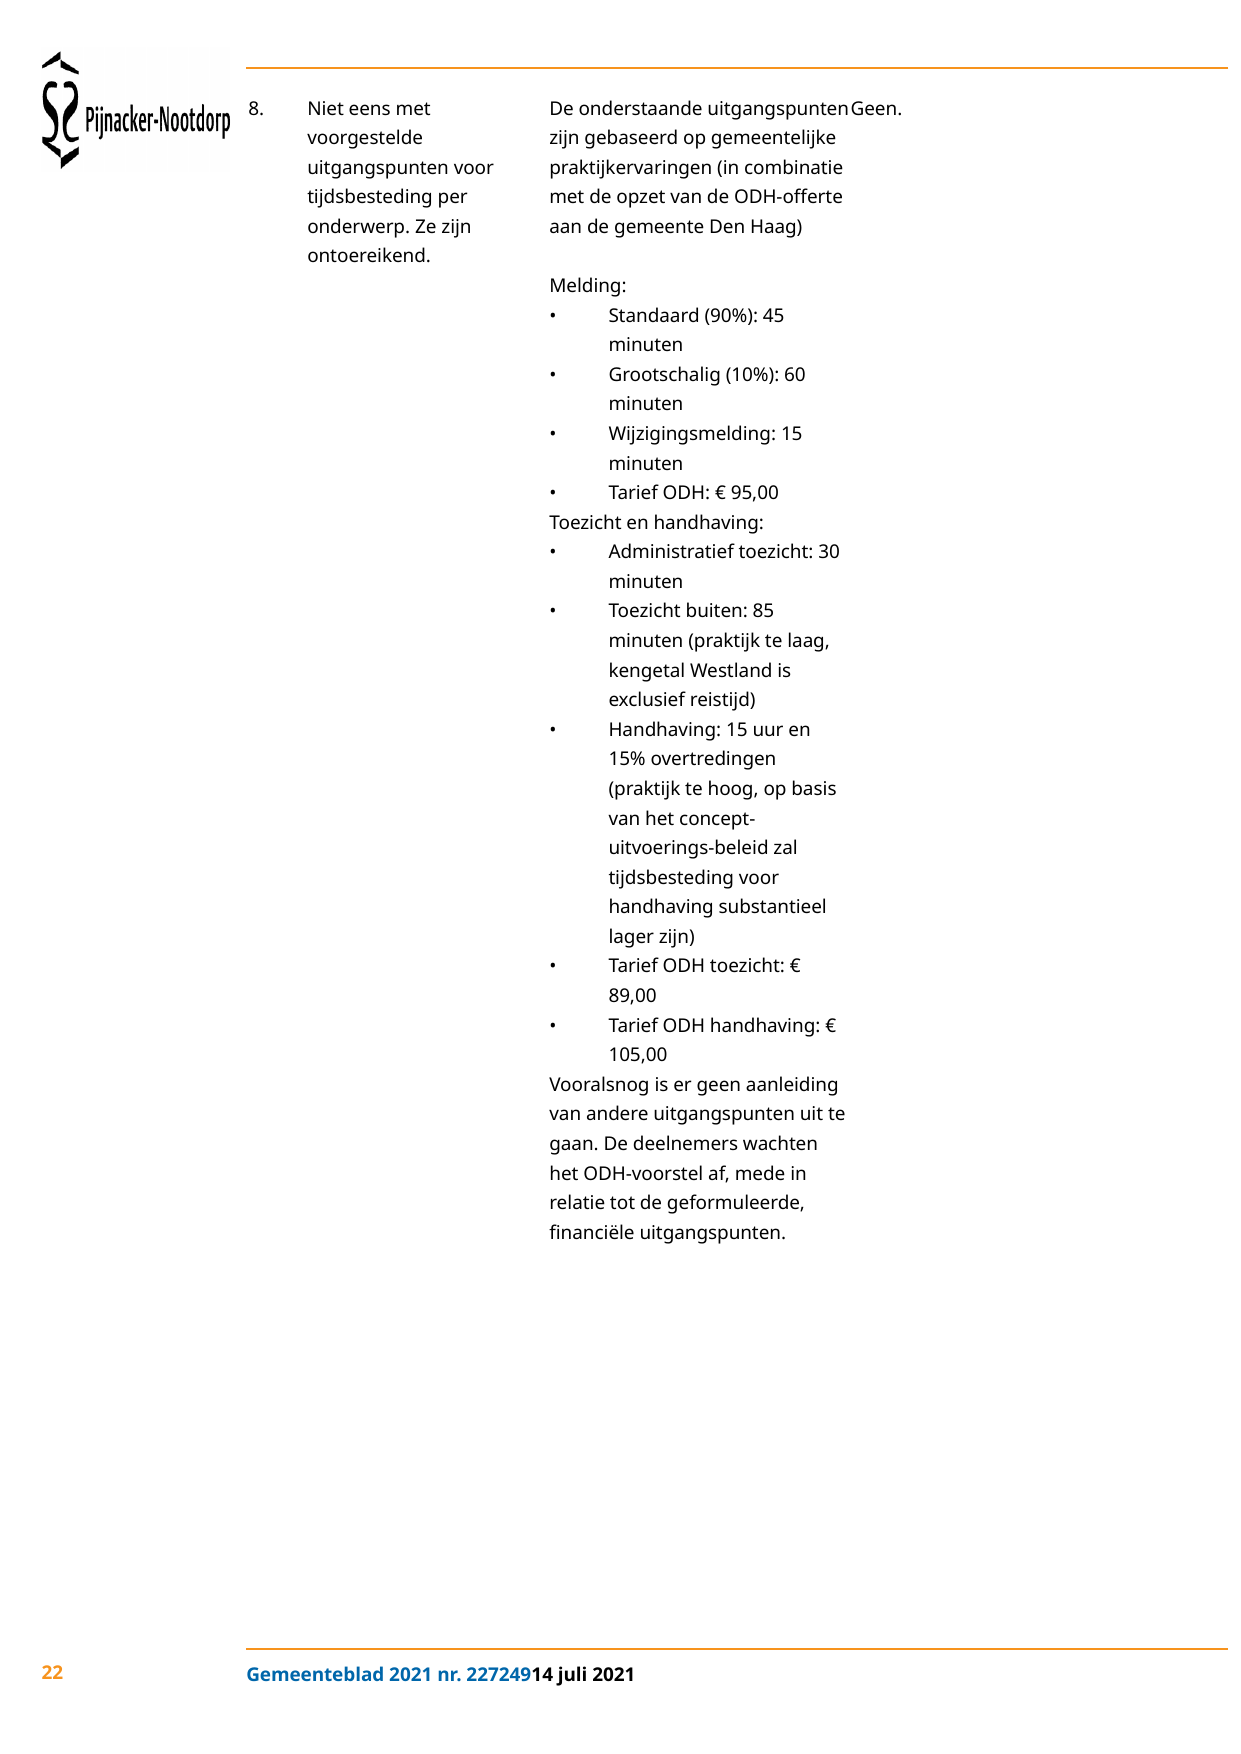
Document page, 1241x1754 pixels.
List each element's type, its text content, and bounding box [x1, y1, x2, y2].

table_cell Geen. [850, 95, 1152, 1245]
table_cell De onderstaande uitgangspunten zijn gebaseerd op gemeentelijke praktijkervaringen (in combinatie met de opzet van de ODH-offerte aan de gemeente Den Haag) Melding: Standaard (90%): 45 minuten Grootschalig (10%): 60 minuten Wijzigingsmelding: 15 minuten Tarief ODH: € 95,00 Toezicht en handhaving: Administratief toezicht: 30 minuten Toezicht buiten: 85 minuten (praktijk te laag, kengetal Westland is exclusief reistijd) Handhaving: 15 uur en 15% overtredingen (praktijk te hoog, op basis van het concept-uitvoerings-beleid zal tijdsbesteding voor handhaving substantieel lager zijn) Tarief ODH toezicht: € 89,00 Tarief ODH handhaving: € 105,00 Vooralsnog is er geen aanleiding van andere uitgangspunten uit te gaan. De deelnemers wachten het ODH-voorstel af, mede in relatie tot de geformuleerde, financiële uitgangspunten. [549, 95, 850, 1245]
table_cell Niet eens met voorgestelde uitgangspunten voor tijdsbesteding per onderwerp. Ze zijn ontoereikend. [248, 95, 549, 1245]
picture [41, 47, 231, 172]
